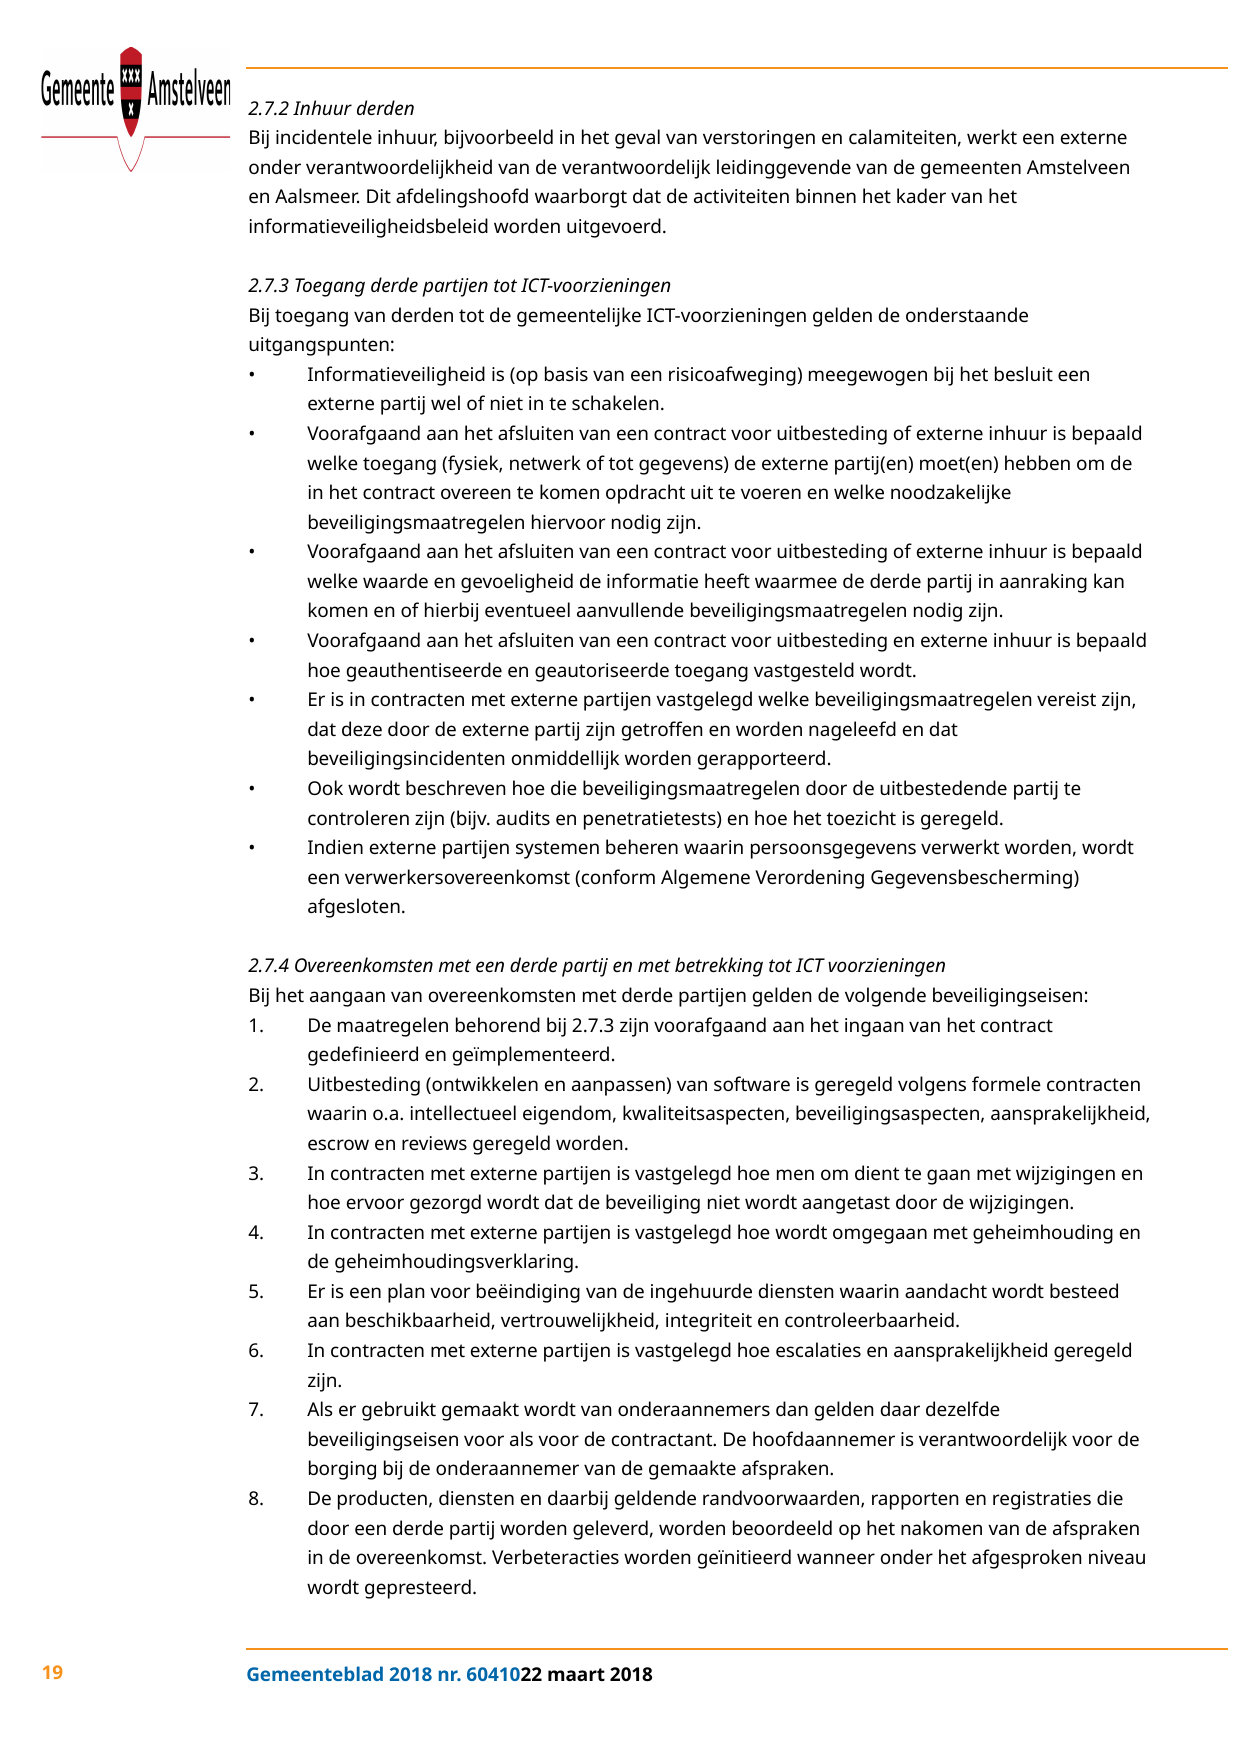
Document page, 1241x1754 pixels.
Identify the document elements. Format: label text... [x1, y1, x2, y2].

list In contracten met externe partijen is vastgelegd hoe wordt omgegaan met geheimhouding en de geheimhoudingsverklaring. [248, 1219, 1152, 1274]
list Uitbesteding (ontwikkelen en aanpassen) van software is geregeld volgens formele contracten waarin o.a. intellectueel eigendom, kwaliteitsaspecten, beveiligingsaspecten, aansprakelijkheid, escrow en reviews geregeld worden. [248, 1071, 1152, 1156]
list Ook wordt beschreven hoe die beveiligingsmaatregelen door de uitbestedende partij te controleren zijn (bijv. audits en penetratietests) en hoe het toezicht is geregeld. [248, 775, 1152, 831]
list De producten, diensten en daarbij geldende randvoorwaarden, rapporten en registraties die door een derde partij worden geleverd, worden beoordeeld op het nakomen van de afspraken in de overeenkomst. Verbeteracties worden geïnitieerd wanneer onder het afgesproken niveau wordt gepresteerd. [248, 1485, 1152, 1600]
list De maatregelen behorend bij 2.7.3 zijn voorafgaand aan het ingaan van het contract gedefinieerd en geïmplementeerd. [248, 1012, 1152, 1067]
list Er is een plan voor beëindiging van de ingehuurde diensten waarin aandacht wordt besteed aan beschikbaarheid, vertrouwelijkheid, integriteit en controleerbaarheid. [248, 1278, 1152, 1333]
text 2.7.3 Toegang derde partijen tot ICT-voorzieningen [248, 272, 1152, 298]
text 2.7.2 Inhuur derden [248, 95, 1152, 121]
list Voorafgaand aan het afsluiten van een contract voor uitbesteding en externe inhuur is bepaald hoe geauthentiseerde en geautoriseerde toegang vastgesteld wordt. [248, 627, 1152, 683]
list In contracten met externe partijen is vastgelegd hoe escalaties en aansprakelijkheid geregeld zijn. [248, 1337, 1152, 1393]
list Er is in contracten met externe partijen vastgelegd welke beveiligingsmaatregelen vereist zijn, dat deze door de externe partij zijn getroffen en worden nageleefd en dat beveiligingsincidenten onmiddellijk worden gerapporteerd. [248, 686, 1152, 771]
list Voorafgaand aan het afsluiten van een contract voor uitbesteding of externe inhuur is bepaald welke toegang (fysiek, netwerk of tot gegevens) de externe partij(en) moet(en) hebben om de in het contract overeen te komen opdracht uit te voeren en welke noodzakelijke beveiligingsmaatregelen hiervoor nodig zijn. [248, 420, 1152, 535]
list Voorafgaand aan het afsluiten van een contract voor uitbesteding of externe inhuur is bepaald welke waarde en gevoeligheid de informatie heeft waarmee de derde partij in aanraking kan komen en of hierbij eventueel aanvullende beveiligingsmaatregelen nodig zijn. [248, 538, 1152, 623]
picture [41, 47, 231, 172]
text Bij het aangaan van overeenkomsten met derde partijen gelden de volgende beveiligingseisen: [248, 982, 1152, 1008]
list Informatieveiligheid is (op basis van een risicoafweging) meegewogen bij het besluit een externe partij wel of niet in te schakelen. [248, 361, 1152, 416]
list Als er gebruikt gemaakt wordt van onderaannemers dan gelden daar dezelfde beveiligingseisen voor als voor de contractant. De hoofdaannemer is verantwoordelijk voor de borging bij de onderaannemer van de gemaakte afspraken. [248, 1396, 1152, 1481]
text Bij toegang van derden tot de gemeentelijke ICT-voorzieningen gelden de onderstaande uitgangspunten: [248, 302, 1152, 357]
list In contracten met externe partijen is vastgelegd hoe men om dient te gaan met wijzigingen en hoe ervoor gezorgd wordt dat de beveiliging niet wordt aangetast door de wijzigingen. [248, 1160, 1152, 1215]
list Indien externe partijen systemen beheren waarin persoonsgegevens verwerkt worden, wordt een verwerkersovereenkomst (conform Algemene Verordening Gegevensbescherming) afgesloten. [248, 834, 1152, 919]
text 2.7.4 Overeenkomsten met een derde partij en met betrekking tot ICT voorzieningen [248, 953, 1152, 978]
text Bij incidentele inhuur, bijvoorbeeld in het geval van verstoringen en calamiteiten, werkt een externe onder verantwoordelijkheid van de verantwoordelijk leidinggevende van de gemeenten Amstelveen en Aalsmeer. Dit afdelingshoofd waarborgt dat de activiteiten binnen het kader van het informatieveiligheidsbeleid worden uitgevoerd. [248, 124, 1152, 239]
